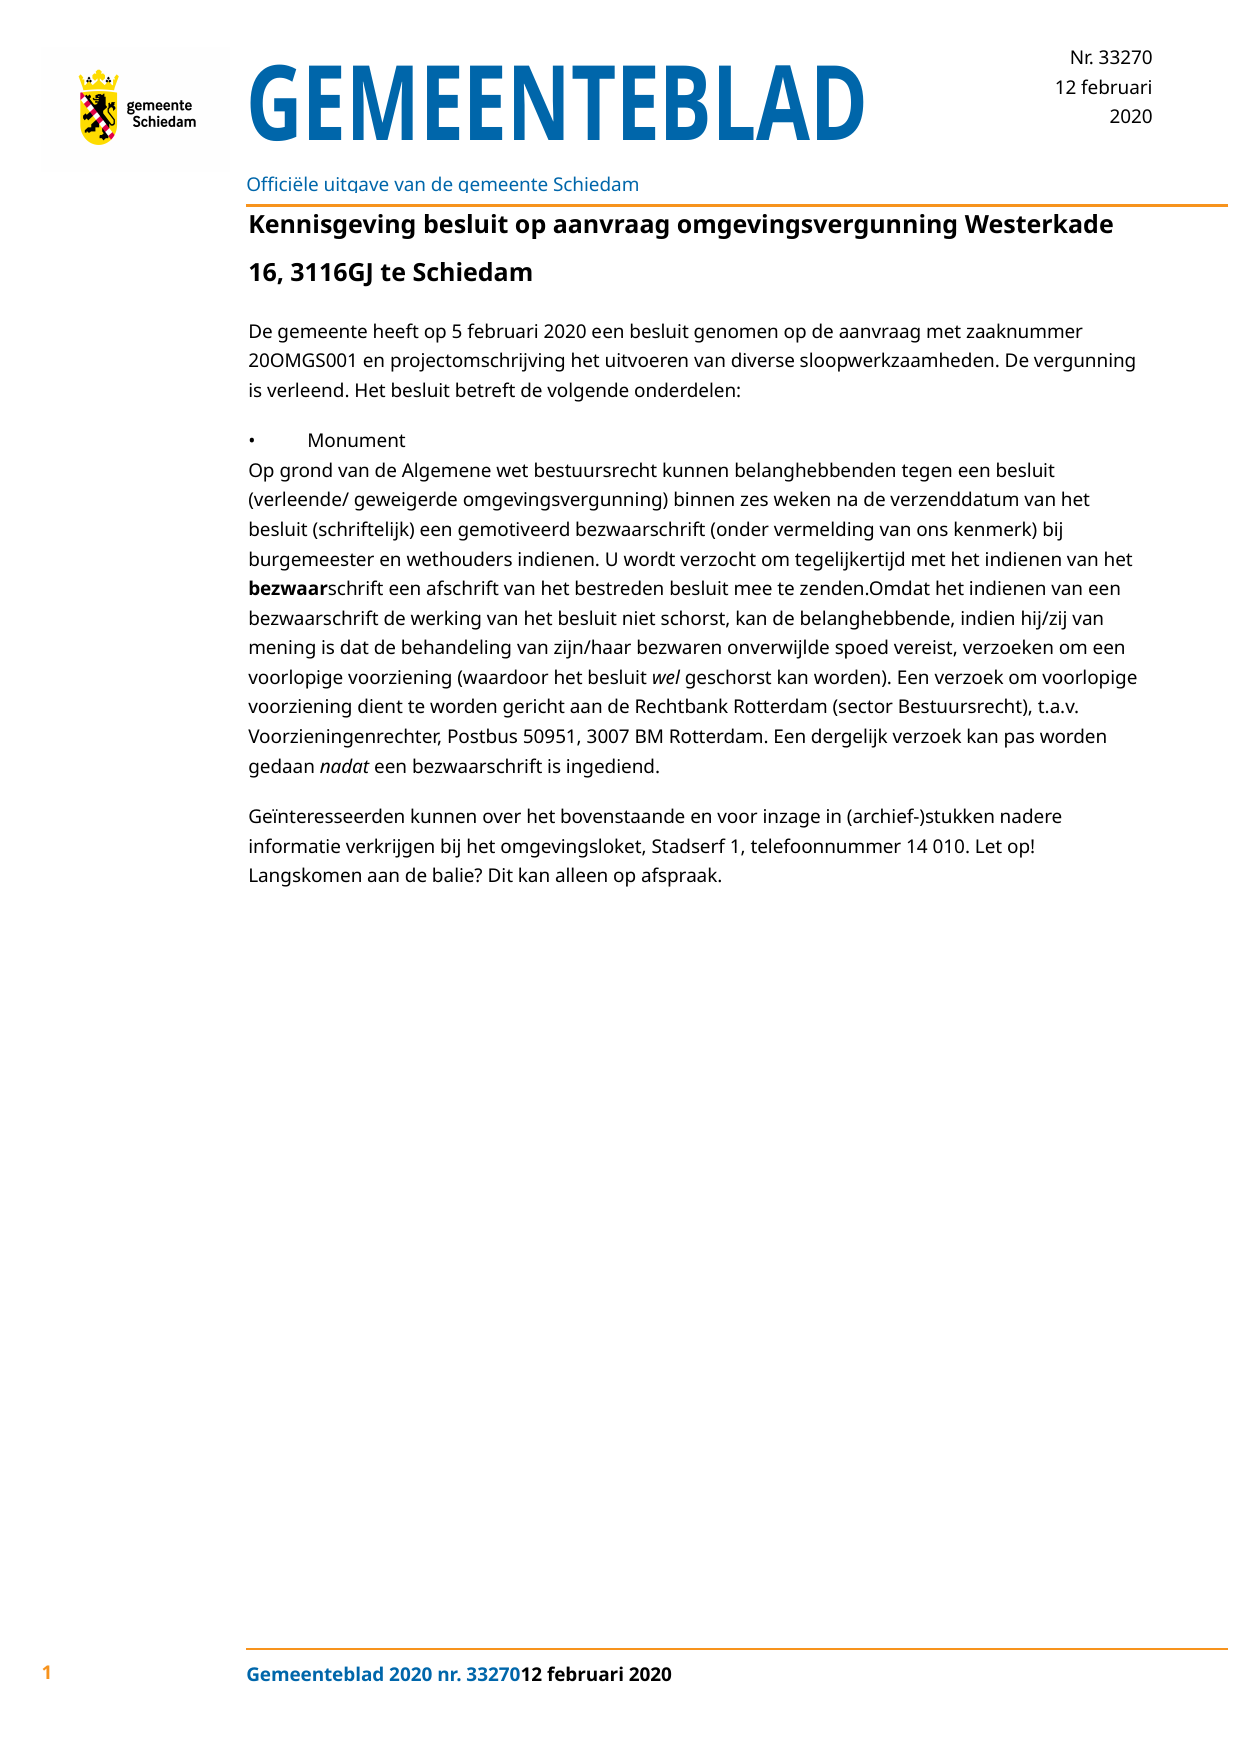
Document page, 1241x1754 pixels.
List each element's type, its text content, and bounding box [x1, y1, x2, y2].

text Op grond van de Algemene wet bestuursrecht kunnen belanghebbenden tegen een besluit (verleende/ geweigerde omgevingsvergunning) binnen zes weken na de verzenddatum van het besluit (schriftelijk) een gemotiveerd bezwaarschrift (onder vermelding van ons kenmerk) bij burgemeester en wethouders indienen. U wordt verzocht om tegelijkertijd met het indienen van het bezwaarschrift een afschrift van het bestreden besluit mee te zenden.Omdat het indienen van een bezwaarschrift de werking van het besluit niet schorst, kan de belanghebbende, indien hij/zij van mening is dat de behandeling van zijn/haar bezwaren onverwijlde spoed vereist, verzoeken om een voorlopige voorziening (waardoor het besluit wel geschorst kan worden). Een verzoek om voorlopige voorziening dient te worden gericht aan de Rechtbank Rotterdam (sector Bestuursrecht), t.a.v. Voorzieningenrechter, Postbus 50951, 3007 BM Rotterdam. Een dergelijk verzoek kan pas worden gedaan nadat een bezwaarschrift is ingediend. [248, 457, 1152, 779]
picture [41, 47, 231, 172]
text Kennisgeving besluit op aanvraag omgevingsvergunning Westerkade 16, 3116GJ te Schiedam [248, 207, 1152, 288]
text De gemeente heeft op 5 februari 2020 een besluit genomen op de aanvraag met zaaknummer 20OMGS001 en projectomschrijving het uitvoeren van diverse sloopwerkzaamheden. De vergunning is verleend. Het besluit betreft de volgende onderdelen: [248, 318, 1152, 403]
list Monument [248, 427, 1152, 453]
text Geïnteresseerden kunnen over het bovenstaande en voor inzage in (archief-)stukken nadere informatie verkrijgen bij het omgevingsloket, Stadserf 1, telefoonnummer 14 010. Let op! Langskomen aan de balie? Dit kan alleen op afspraak. [248, 803, 1152, 888]
